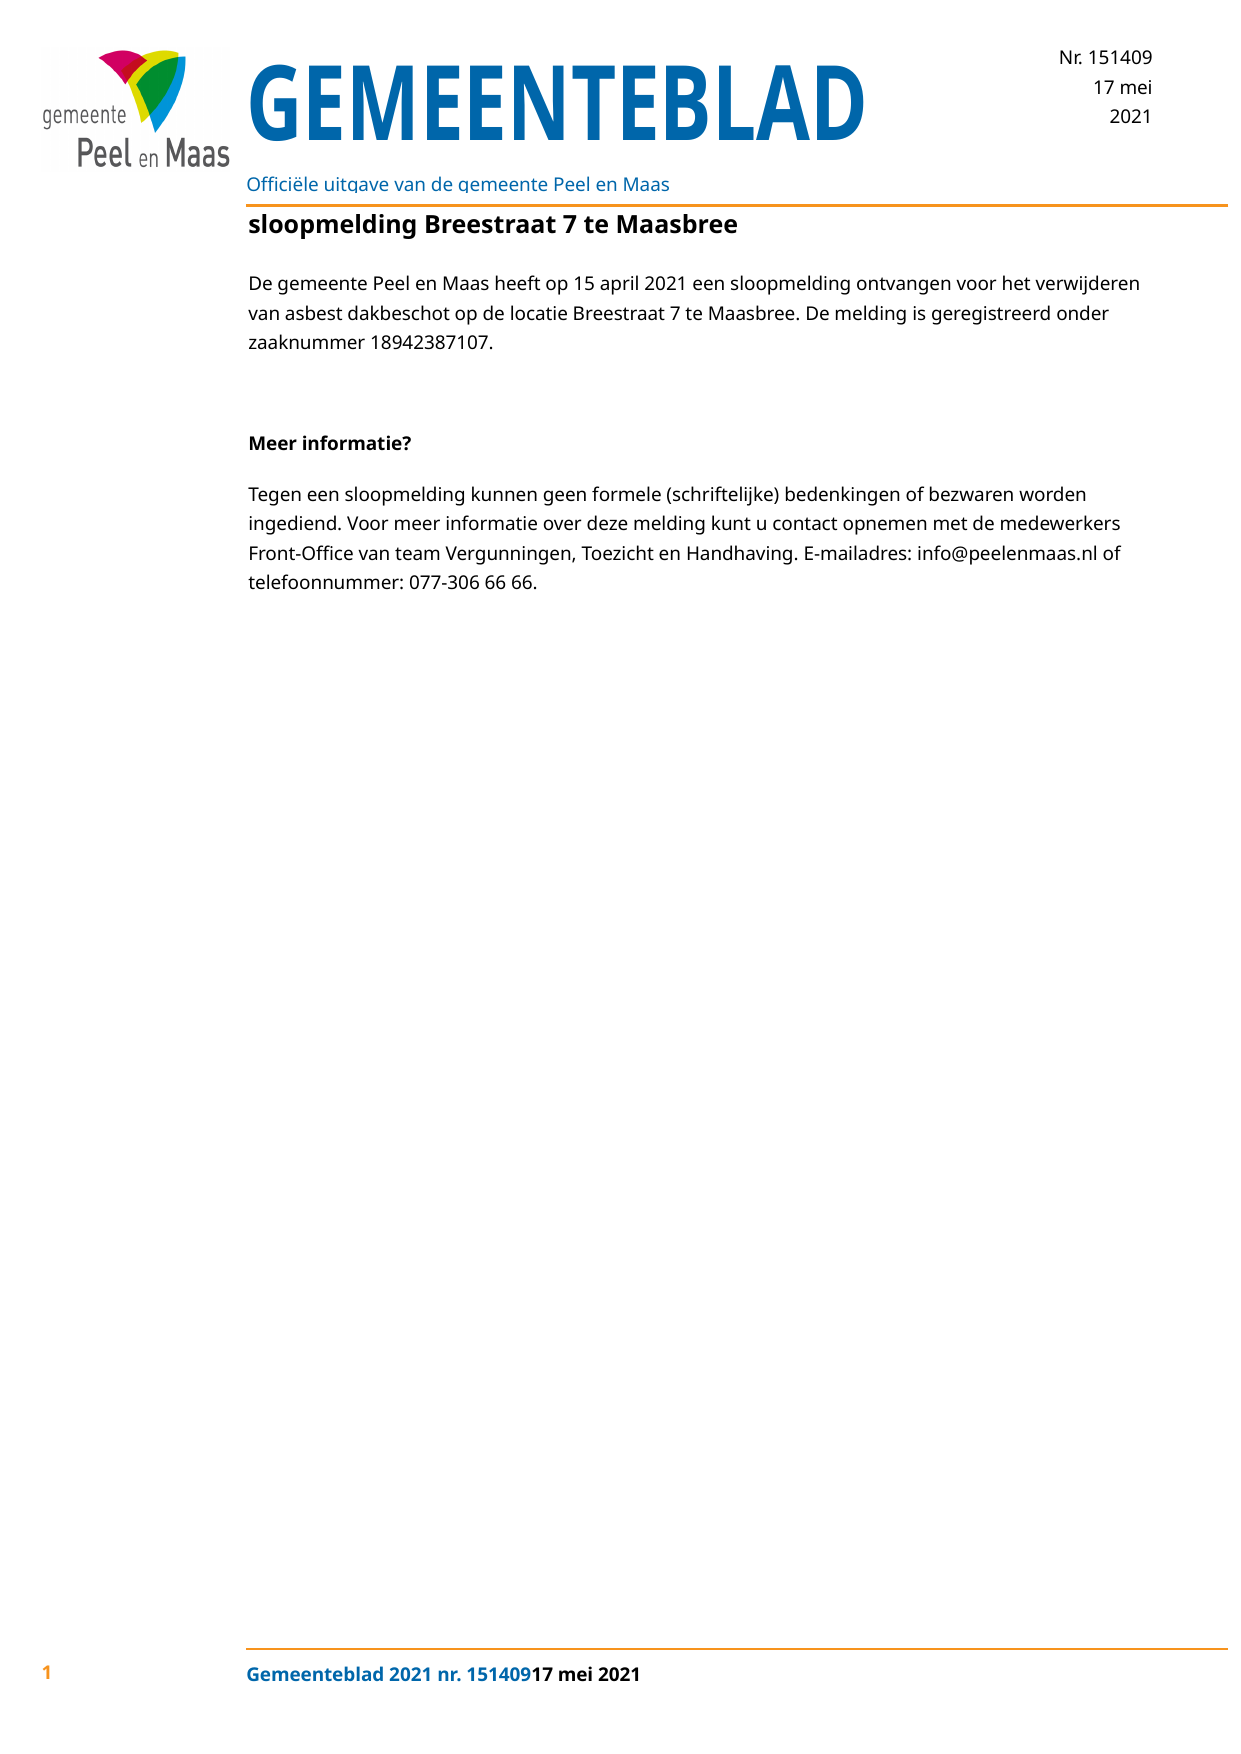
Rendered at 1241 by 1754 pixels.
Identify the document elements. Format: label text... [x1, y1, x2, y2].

text De gemeente Peel en Maas heeft op 15 april 2021 een sloopmelding ontvangen voor het verwijderen van asbest dakbeschot op de locatie Breestraat 7 te Maasbree. De melding is geregistreerd onder zaaknummer 18942387107. [248, 270, 1152, 355]
picture [41, 47, 231, 172]
text Meer informatie? [248, 430, 1152, 456]
text Tegen een sloopmelding kunnen geen formele (schriftelijke) bedenkingen of bezwaren worden ingediend. Voor meer informatie over deze melding kunt u contact opnemen met de medewerkers Front-Office van team Vergunningen, Toezicht en Handhaving. E-mailadres: info@peelenmaas.nl of telefoonnummer: 077-306 66 66. [248, 481, 1152, 595]
text sloopmelding Breestraat 7 te Maasbree [248, 207, 1152, 241]
